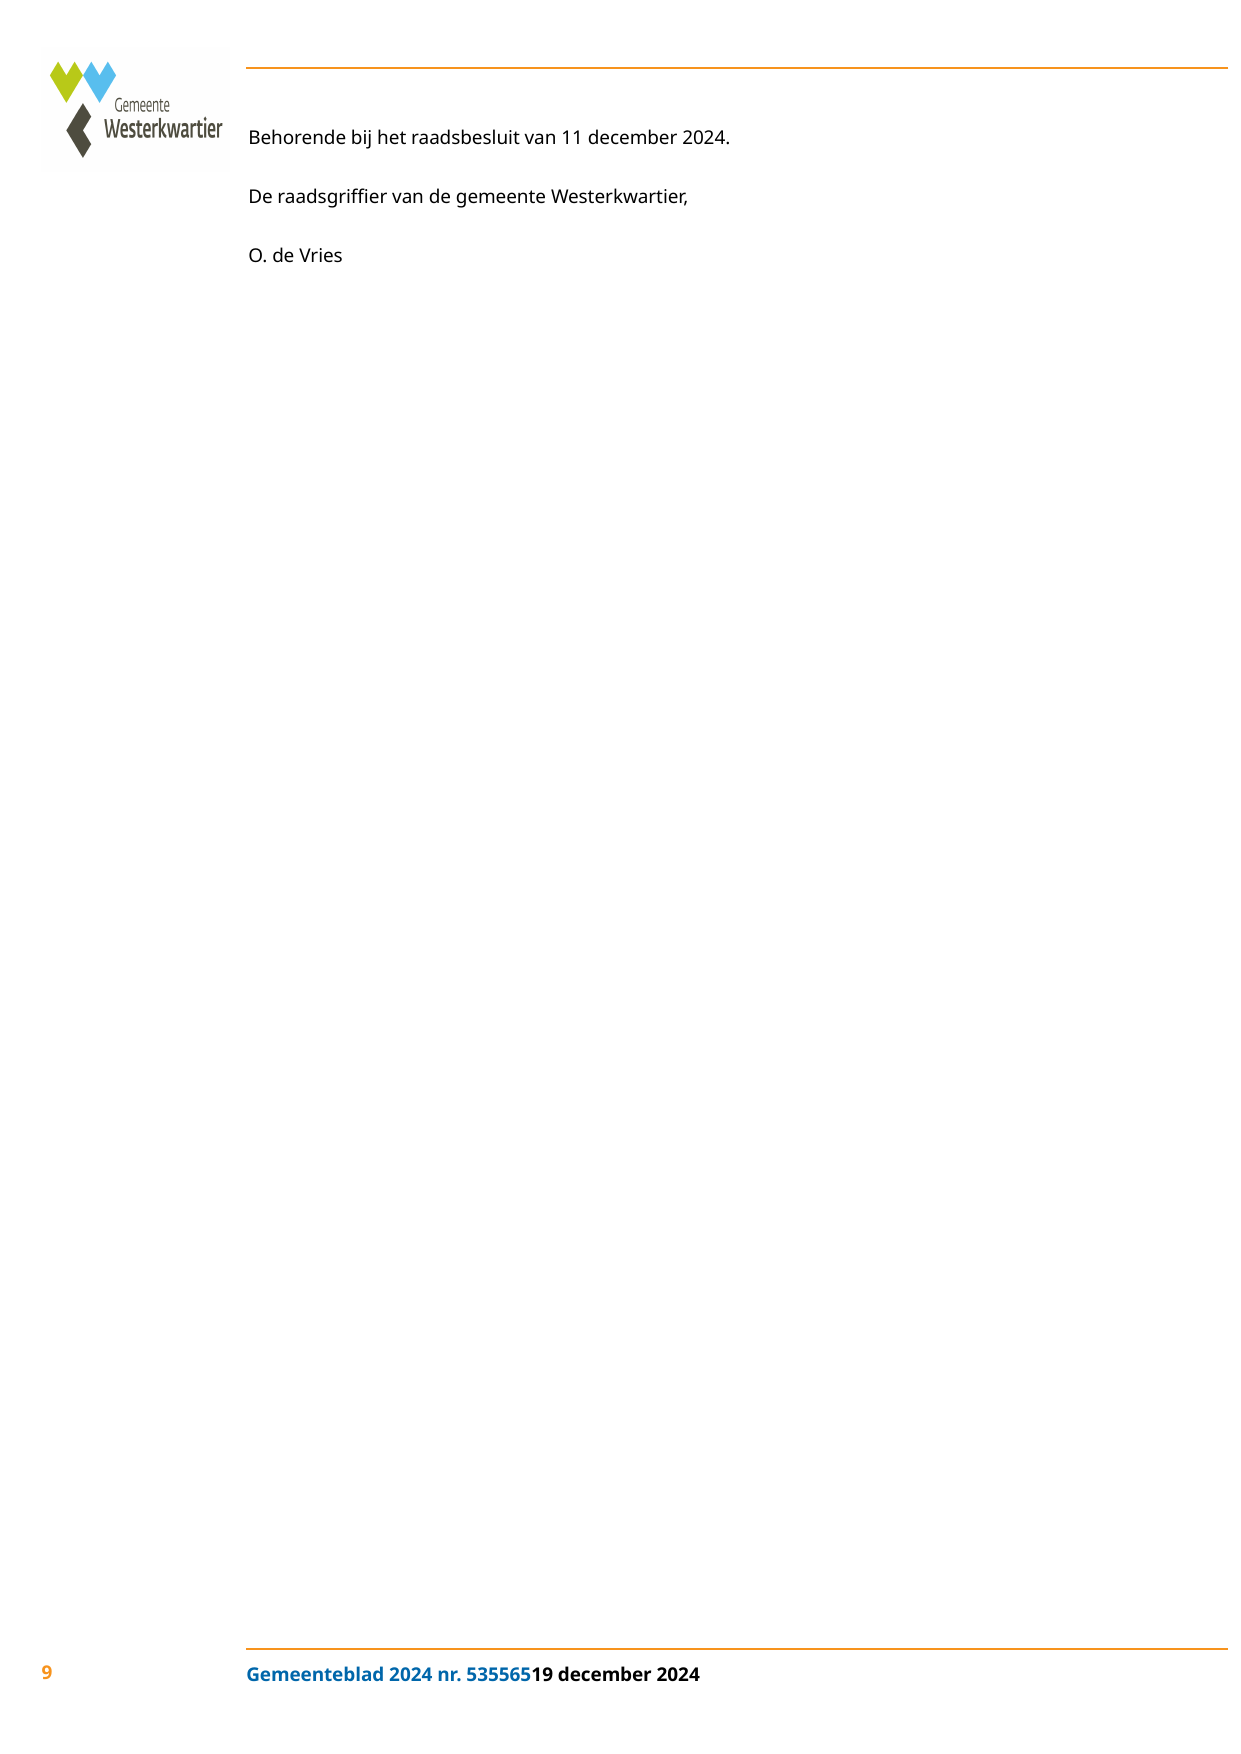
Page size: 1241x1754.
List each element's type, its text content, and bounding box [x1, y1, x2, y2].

text O. de Vries [248, 243, 1152, 268]
text Behorende bij het raadsbesluit van 11 december 2024. [248, 124, 1152, 150]
text De raadsgriffier van de gemeente Westerkwartier, [248, 183, 1152, 209]
picture [41, 47, 231, 172]
